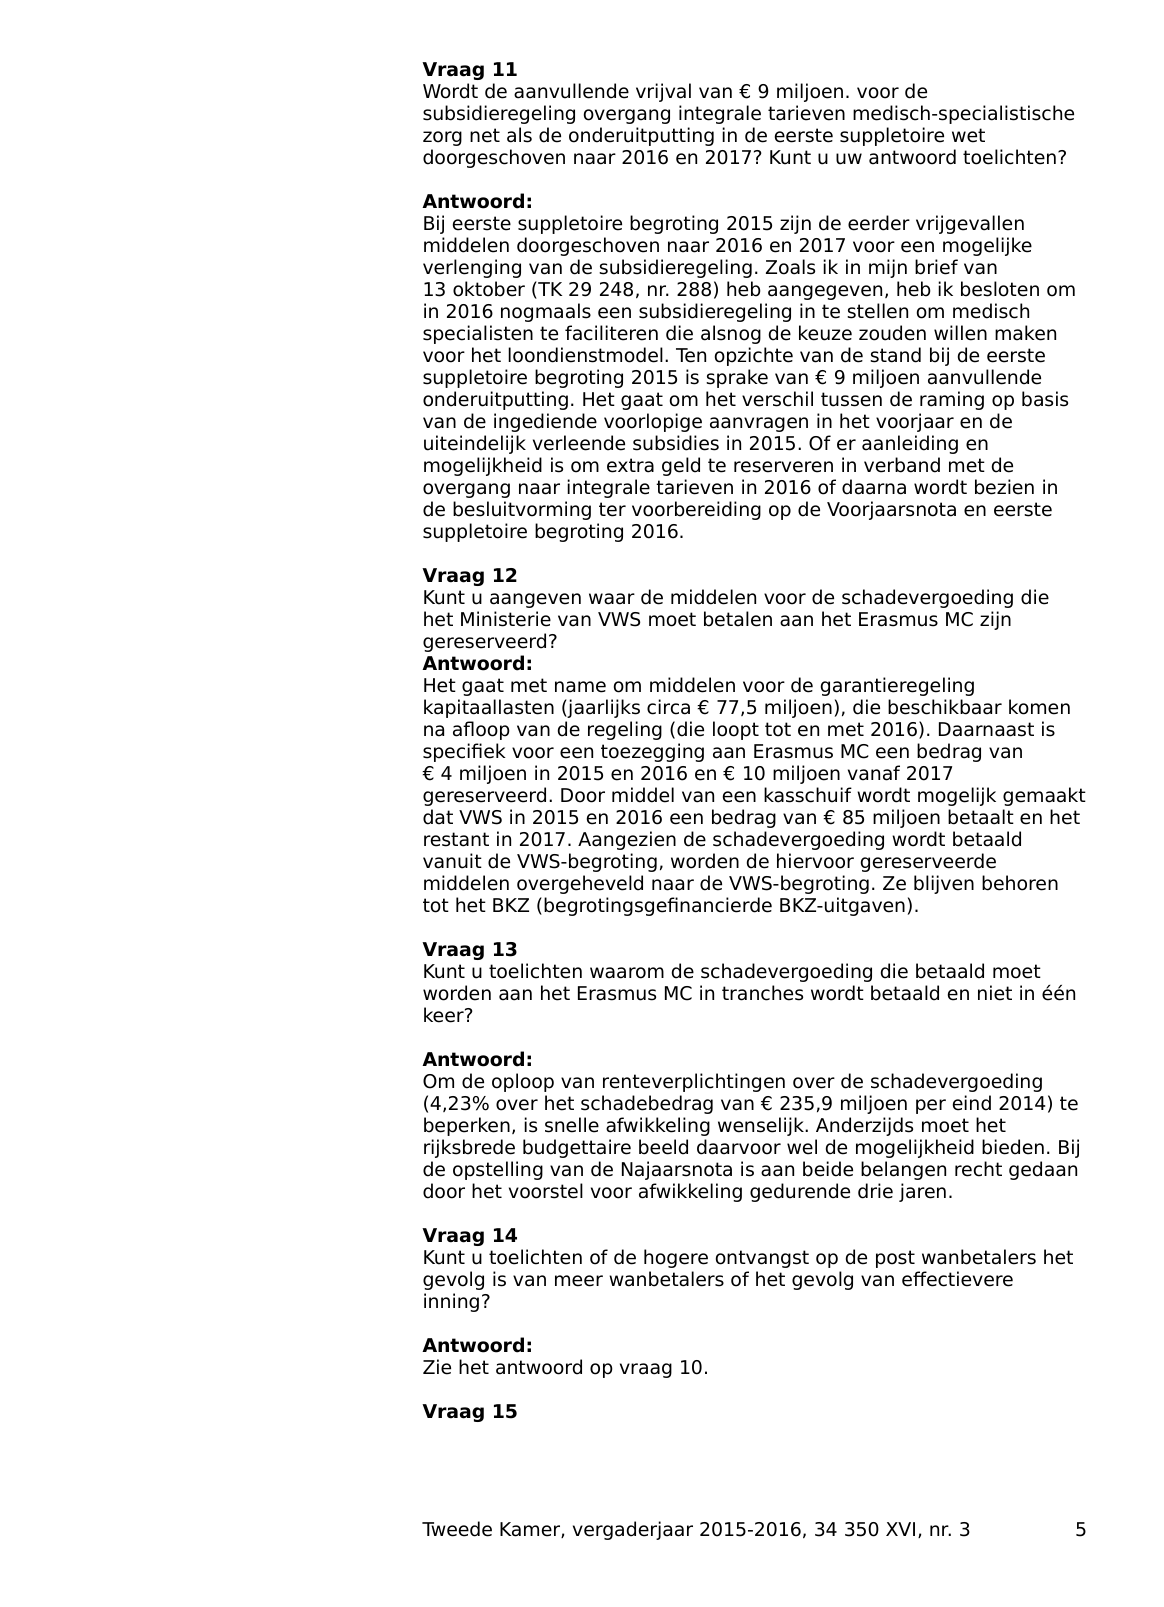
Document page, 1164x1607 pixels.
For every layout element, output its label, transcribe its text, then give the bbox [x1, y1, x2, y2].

text Wordt de aanvullende vrijval van € 9 miljoen. voor de subsidieregeling overgang integrale tarieven medisch-specialistische zorg net als de onderuitputting in de eerste suppletoire wet doorgeschoven naar 2016 en 2017? Kunt u uw antwoord toelichten? [422, 81, 1087, 169]
text Het gaat met name om middelen voor de garantieregeling kapitaallasten (jaarlijks circa € 77,5 miljoen), die beschikbaar komen na afloop van de regeling (die loopt tot en met 2016). Daarnaast is specifiek voor een toezegging aan Erasmus MC een bedrag van € 4 miljoen in 2015 en 2016 en € 10 miljoen vanaf 2017 gereserveerd. Door middel van een kasschuif wordt mogelijk gemaakt dat VWS in 2015 en 2016 een bedrag van € 85 miljoen betaalt en het restant in 2017. Aangezien de schadevergoeding wordt betaald vanuit de VWS-begroting, worden de hiervoor gereserveerde middelen overgeheveld naar de VWS-begroting. Ze blijven behoren tot het BKZ (begrotingsgefinancierde BKZ-uitgaven). [422, 675, 1087, 917]
text Om de oploop van renteverplichtingen over de schadevergoeding (4,23% over het schadebedrag van € 235,9 miljoen per eind 2014) te beperken, is snelle afwikkeling wenselijk. Anderzijds moet het rijksbrede budgettaire beeld daarvoor wel de mogelijkheid bieden. Bij de opstelling van de Najaarsnota is aan beide belangen recht gedaan door het voorstel voor afwikkeling gedurende drie jaren. [422, 1071, 1087, 1203]
text Vraag 14 [422, 1225, 1087, 1247]
text Kunt u toelichten of de hogere ontvangst op de post wanbetalers het gevolg is van meer wanbetalers of het gevolg van effectievere inning? [422, 1247, 1087, 1313]
text Bij eerste suppletoire begroting 2015 zijn de eerder vrijgevallen middelen doorgeschoven naar 2016 en 2017 voor een mogelijke verlenging van de subsidieregeling. Zoals ik in mijn brief van 13 oktober (TK 29 248, nr. 288) heb aangegeven, heb ik besloten om in 2016 nogmaals een subsidieregeling in te stellen om medisch specialisten te faciliteren die alsnog de keuze zouden willen maken voor het loondienstmodel. Ten opzichte van de stand bij de eerste suppletoire begroting 2015 is sprake van € 9 miljoen aanvullende onderuitputting. Het gaat om het verschil tussen de raming op basis van de ingediende voorlopige aanvragen in het voorjaar en de uiteindelijk verleende subsidies in 2015. Of er aanleiding en mogelijkheid is om extra geld te reserveren in verband met de overgang naar integrale tarieven in 2016 of daarna wordt bezien in de besluitvorming ter voorbereiding op de Voorjaarsnota en eerste suppletoire begroting 2016. [422, 213, 1087, 543]
text Vraag 13 [422, 939, 1087, 961]
text Zie het antwoord op vraag 10. [422, 1357, 1087, 1379]
text Antwoord: [422, 191, 1087, 213]
text Kunt u aangeven waar de middelen voor de schadevergoeding die het Ministerie van VWS moet betalen aan het Erasmus MC zijn gereserveerd? [422, 587, 1087, 653]
text Kunt u toelichten waarom de schadevergoeding die betaald moet worden aan het Erasmus MC in tranches wordt betaald en niet in één keer? [422, 961, 1087, 1027]
text Vraag 15 [422, 1401, 1087, 1423]
text Antwoord: [422, 653, 1087, 675]
text Antwoord: [422, 1335, 1087, 1357]
text Vraag 12 [422, 565, 1087, 587]
text Vraag 11 [422, 59, 1087, 81]
text Antwoord: [422, 1049, 1087, 1071]
